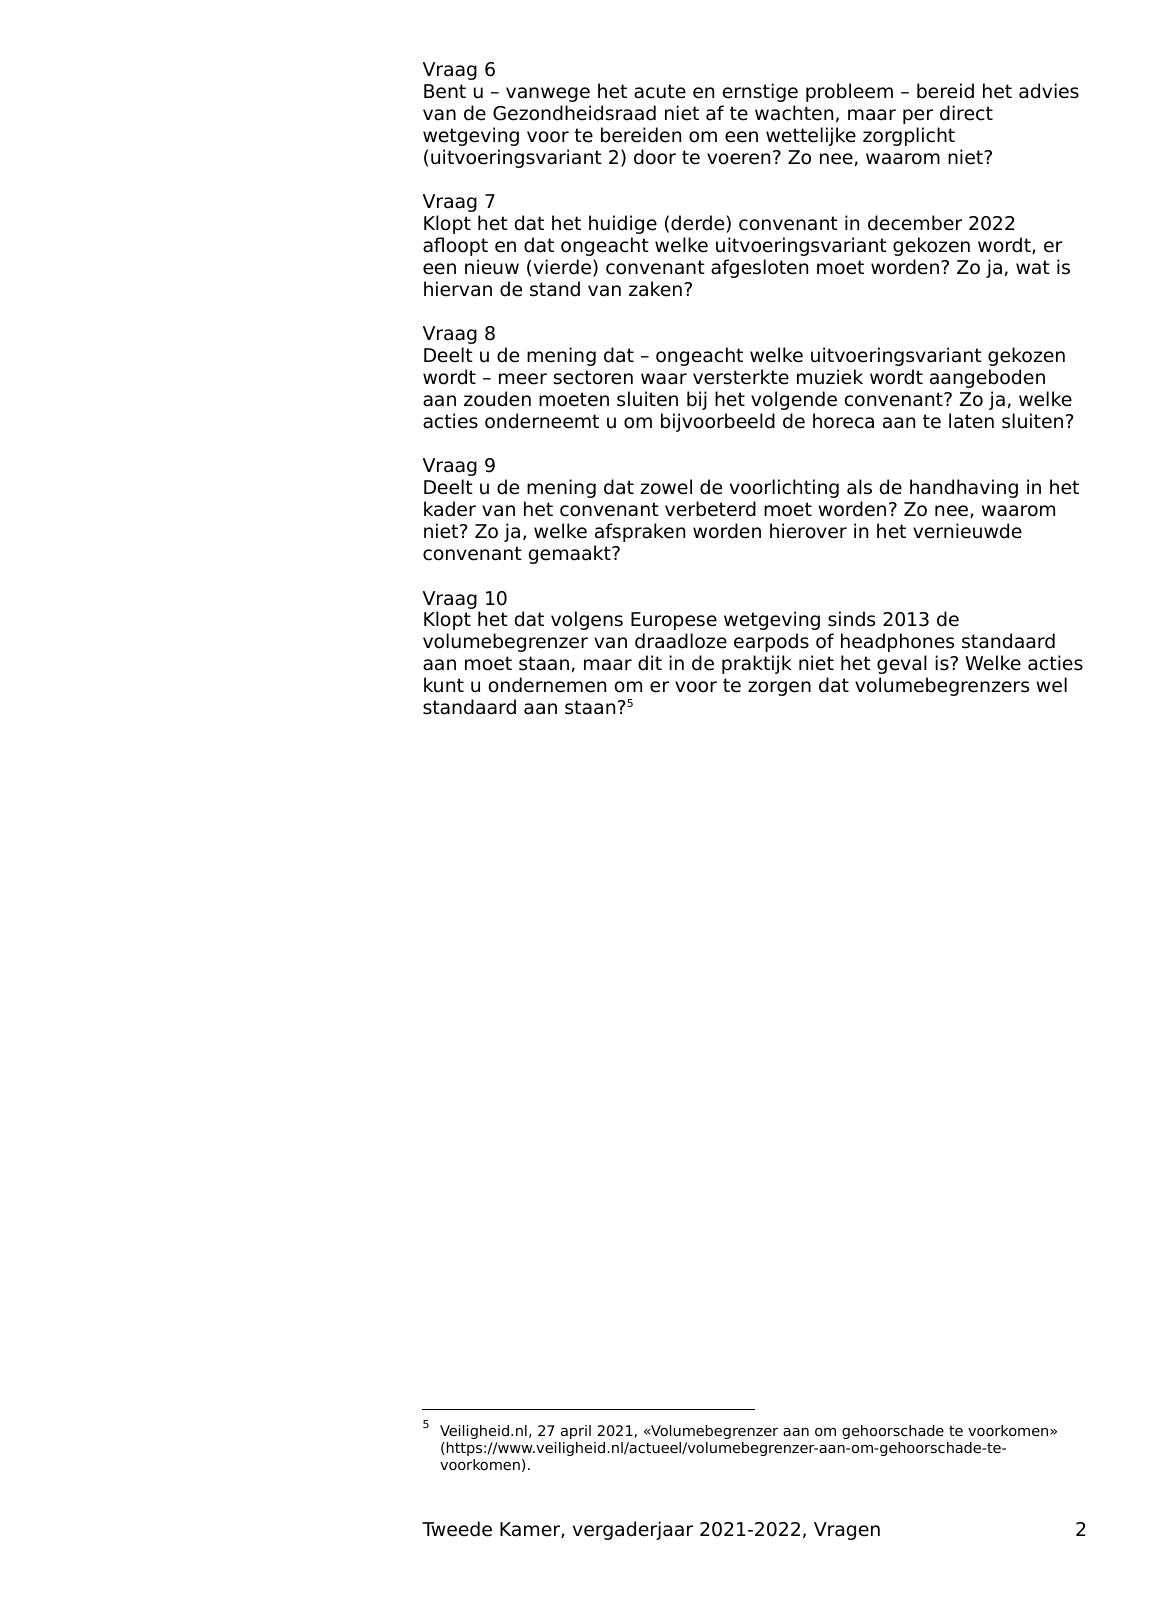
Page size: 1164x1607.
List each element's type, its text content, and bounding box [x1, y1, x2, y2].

text Deelt u de mening dat zowel de voorlichting als de handhaving in het kader van het convenant verbeterd moet worden? Zo nee, waarom niet? Zo ja, welke afspraken worden hierover in het vernieuwde convenant gemaakt? [422, 477, 1087, 565]
text Vraag 9 [422, 455, 1087, 477]
text Vraag 10 [422, 587, 1087, 609]
text Vraag 8 [422, 323, 1087, 345]
text Deelt u de mening dat – ongeacht welke uitvoeringsvariant gekozen wordt – meer sectoren waar versterkte muziek wordt aangeboden aan zouden moeten sluiten bij het volgende convenant? Zo ja, welke acties onderneemt u om bijvoorbeeld de horeca aan te laten sluiten? [422, 345, 1087, 433]
text Veiligheid.nl, 27 april 2021, «Volumebegrenzer aan om gehoorschade te voorkomen» (https://www.veiligheid.nl/actueel/volumebegrenzer-aan-om-gehoorschade-te-voorkomen). [422, 1418, 1087, 1474]
text Vraag 6 [422, 59, 1087, 81]
text Klopt het dat het huidige (derde) convenant in december 2022 afloopt en dat ongeacht welke uitvoeringsvariant gekozen wordt, er een nieuw (vierde) convenant afgesloten moet worden? Zo ja, wat is hiervan de stand van zaken? [422, 213, 1087, 301]
text Bent u – vanwege het acute en ernstige probleem – bereid het advies van de Gezondheidsraad niet af te wachten, maar per direct wetgeving voor te bereiden om een wettelijke zorgplicht (uitvoeringsvariant 2) door te voeren? Zo nee, waarom niet? [422, 81, 1087, 169]
text Klopt het dat volgens Europese wetgeving sinds 2013 de volumebegrenzer van draadloze earpods of headphones standaard aan moet staan, maar dit in de praktijk niet het geval is? Welke acties kunt u ondernemen om er voor te zorgen dat volumebegrenzers wel standaard aan staan? [422, 609, 1087, 719]
text Vraag 7 [422, 191, 1087, 213]
